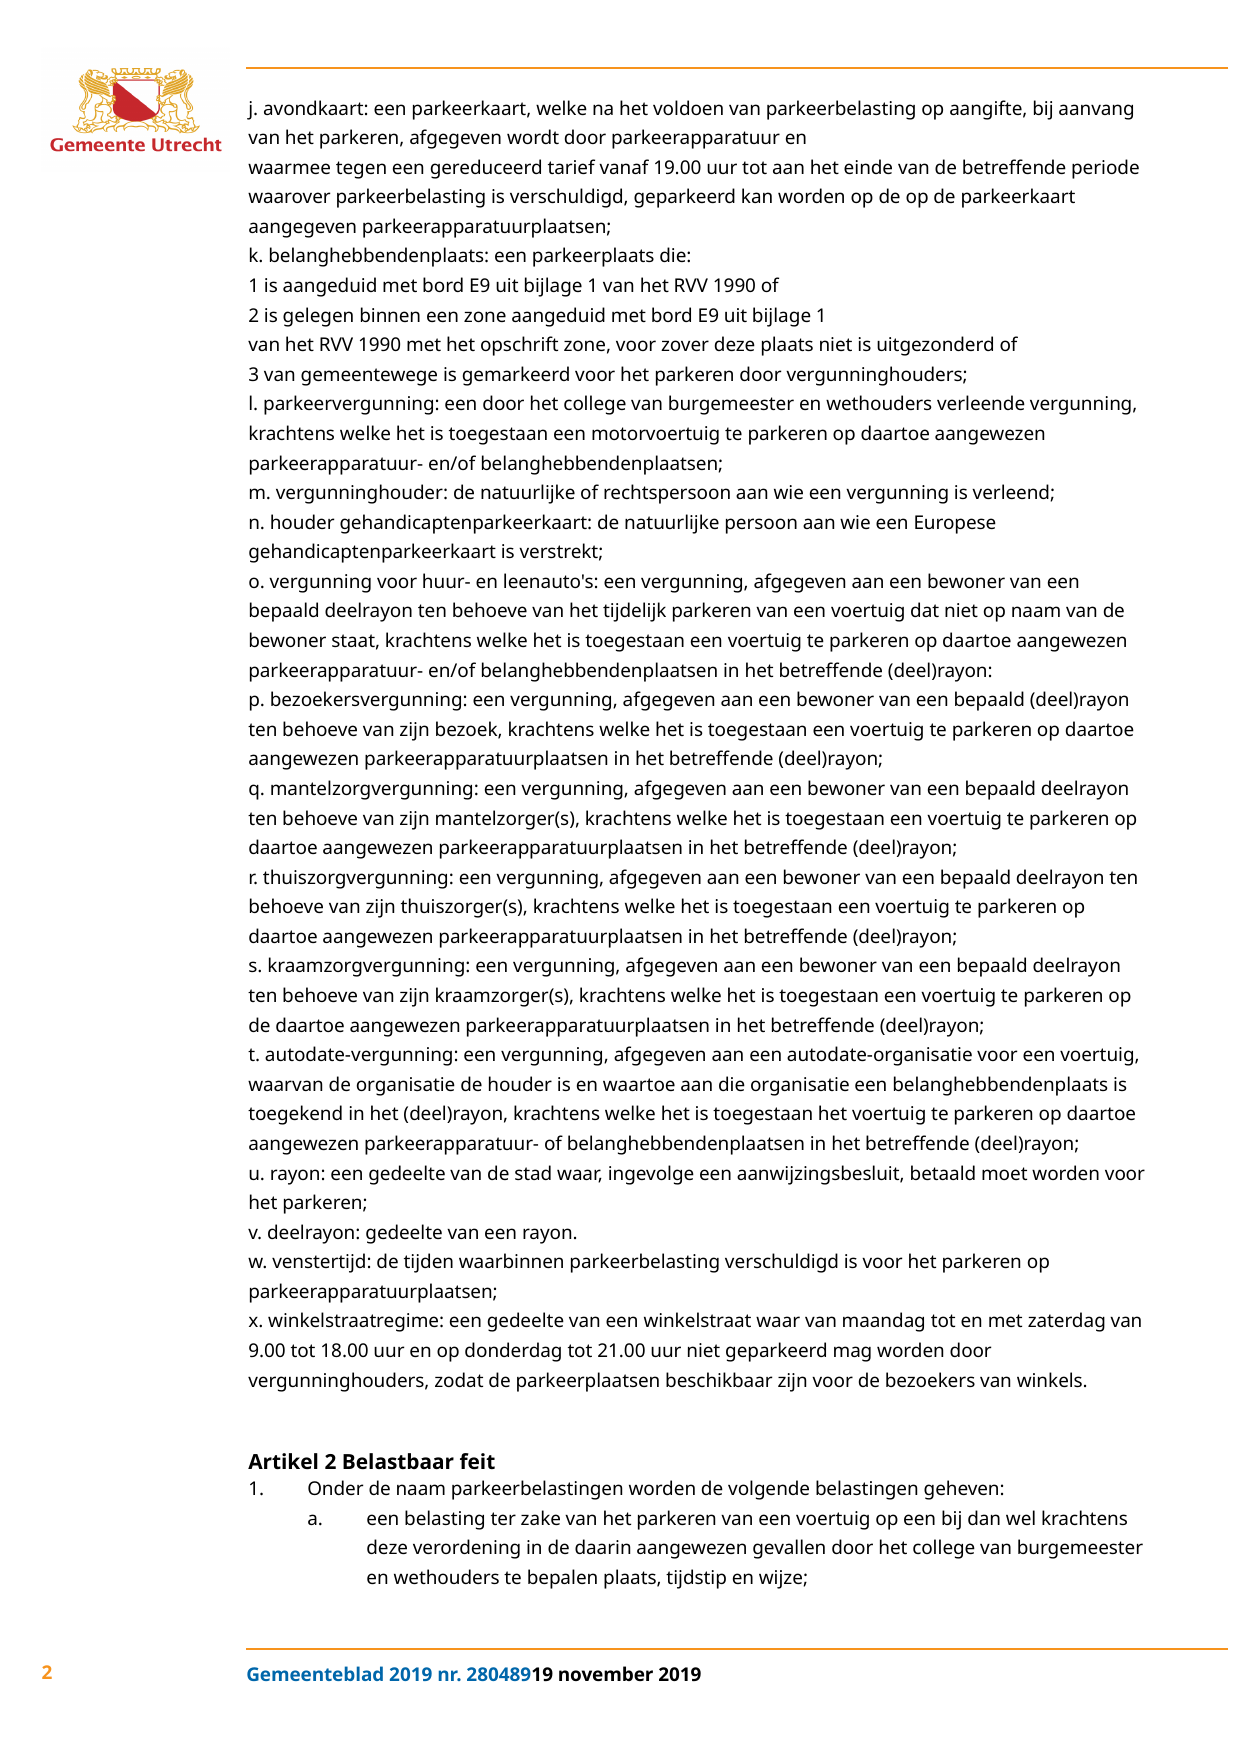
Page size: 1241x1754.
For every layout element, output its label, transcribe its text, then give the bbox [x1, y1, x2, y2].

list Onder de naam parkeerbelastingen worden de volgende belastingen geheven: [248, 1475, 1152, 1501]
text w. venstertijd: de tijden waarbinnen parkeerbelasting verschuldigd is voor het parkeren op parkeerapparatuurplaatsen; [248, 1248, 1152, 1304]
text p. bezoekersvergunning: een vergunning, afgegeven aan een bewoner van een bepaald (deel)rayon ten behoeve van zijn bezoek, krachtens welke het is toegestaan een voertuig te parkeren op daartoe aangewezen parkeerapparatuurplaatsen in het betreffende (deel)rayon; [248, 686, 1152, 771]
text van het RVV 1990 met het opschrift zone, voor zover deze plaats niet is uitgezonderd of [248, 331, 1152, 357]
text j. avondkaart: een parkeerkaart, welke na het voldoen van parkeerbelasting op aangifte, bij aanvang van het parkeren, afgegeven wordt door parkeerapparatuur en [248, 95, 1152, 150]
text 1 is aangeduid met bord E9 uit bijlage 1 van het RVV 1990 of [248, 272, 1152, 298]
text m. vergunninghouder: de natuurlijke of rechtspersoon aan wie een vergunning is verleend; [248, 479, 1152, 505]
text q. mantelzorgvergunning: een vergunning, afgegeven aan een bewoner van een bepaald deelrayon ten behoeve van zijn mantelzorger(s), krachtens welke het is toegestaan een voertuig te parkeren op daartoe aangewezen parkeerapparatuurplaatsen in het betreffende (deel)rayon; [248, 775, 1152, 860]
text v. deelrayon: gedeelte van een rayon. [248, 1219, 1152, 1245]
text 3 van gemeentewege is gemarkeerd voor het parkeren door vergunninghouders; [248, 361, 1152, 387]
text s. kraamzorgvergunning: een vergunning, afgegeven aan een bewoner van een bepaald deelrayon ten behoeve van zijn kraamzorger(s), krachtens welke het is toegestaan een voertuig te parkeren op de daartoe aangewezen parkeerapparatuurplaatsen in het betreffende (deel)rayon; [248, 953, 1152, 1038]
text r. thuiszorgvergunning: een vergunning, afgegeven aan een bewoner van een bepaald deelrayon ten behoeve van zijn thuiszorger(s), krachtens welke het is toegestaan een voertuig te parkeren op daartoe aangewezen parkeerapparatuurplaatsen in het betreffende (deel)rayon; [248, 864, 1152, 949]
text l. parkeervergunning: een door het college van burgemeester en wethouders verleende vergunning, krachtens welke het is toegestaan een motorvoertuig te parkeren op daartoe aangewezen parkeerapparatuur- en/of belanghebbendenplaatsen; [248, 391, 1152, 476]
text x. winkelstraatregime: een gedeelte van een winkelstraat waar van maandag tot en met zaterdag van 9.00 tot 18.00 uur en op donderdag tot 21.00 uur niet geparkeerd mag worden door vergunninghouders, zodat de parkeerplaatsen beschikbaar zijn voor de bezoekers van winkels. [248, 1308, 1152, 1393]
text n. houder gehandicaptenparkeerkaart: de natuurlijke persoon aan wie een Europese gehandicaptenparkeerkaart is verstrekt; [248, 509, 1152, 564]
text waarmee tegen een gereduceerd tarief vanaf 19.00 uur tot aan het einde van de betreffende periode waarover parkeerbelasting is verschuldigd, geparkeerd kan worden op de op de parkeerkaart aangegeven parkeerapparatuurplaatsen; [248, 154, 1152, 239]
text u. rayon: een gedeelte van de stad waar, ingevolge een aanwijzingsbesluit, betaald moet worden voor het parkeren; [248, 1160, 1152, 1215]
text 2 is gelegen binnen een zone aangeduid met bord E9 uit bijlage 1 [248, 302, 1152, 328]
text Artikel 2 Belastbaar feit [248, 1447, 1152, 1475]
text t. autodate-vergunning: een vergunning, afgegeven aan een autodate-organisatie voor een voertuig, waarvan de organisatie de houder is en waartoe aan die organisatie een belanghebbendenplaats is toegekend in het (deel)rayon, krachtens welke het is toegestaan het voertuig te parkeren op daartoe aangewezen parkeerapparatuur- of belanghebbendenplaatsen in het betreffende (deel)rayon; [248, 1041, 1152, 1156]
picture [41, 47, 231, 172]
text o. vergunning voor huur- en leenauto's: een vergunning, afgegeven aan een bewoner van een bepaald deelrayon ten behoeve van het tijdelijk parkeren van een voertuig dat niet op naam van de bewoner staat, krachtens welke het is toegestaan een voertuig te parkeren op daartoe aangewezen parkeerapparatuur- en/of belanghebbendenplaatsen in het betreffende (deel)rayon: [248, 568, 1152, 683]
text k. belanghebbendenplaats: een parkeerplaats die: [248, 243, 1152, 268]
list een belasting ter zake van het parkeren van een voertuig op een bij dan wel krachtens deze verordening in de daarin aangewezen gevallen door het college van burgemeester en wethouders te bepalen plaats, tijdstip en wijze; [307, 1505, 1152, 1590]
